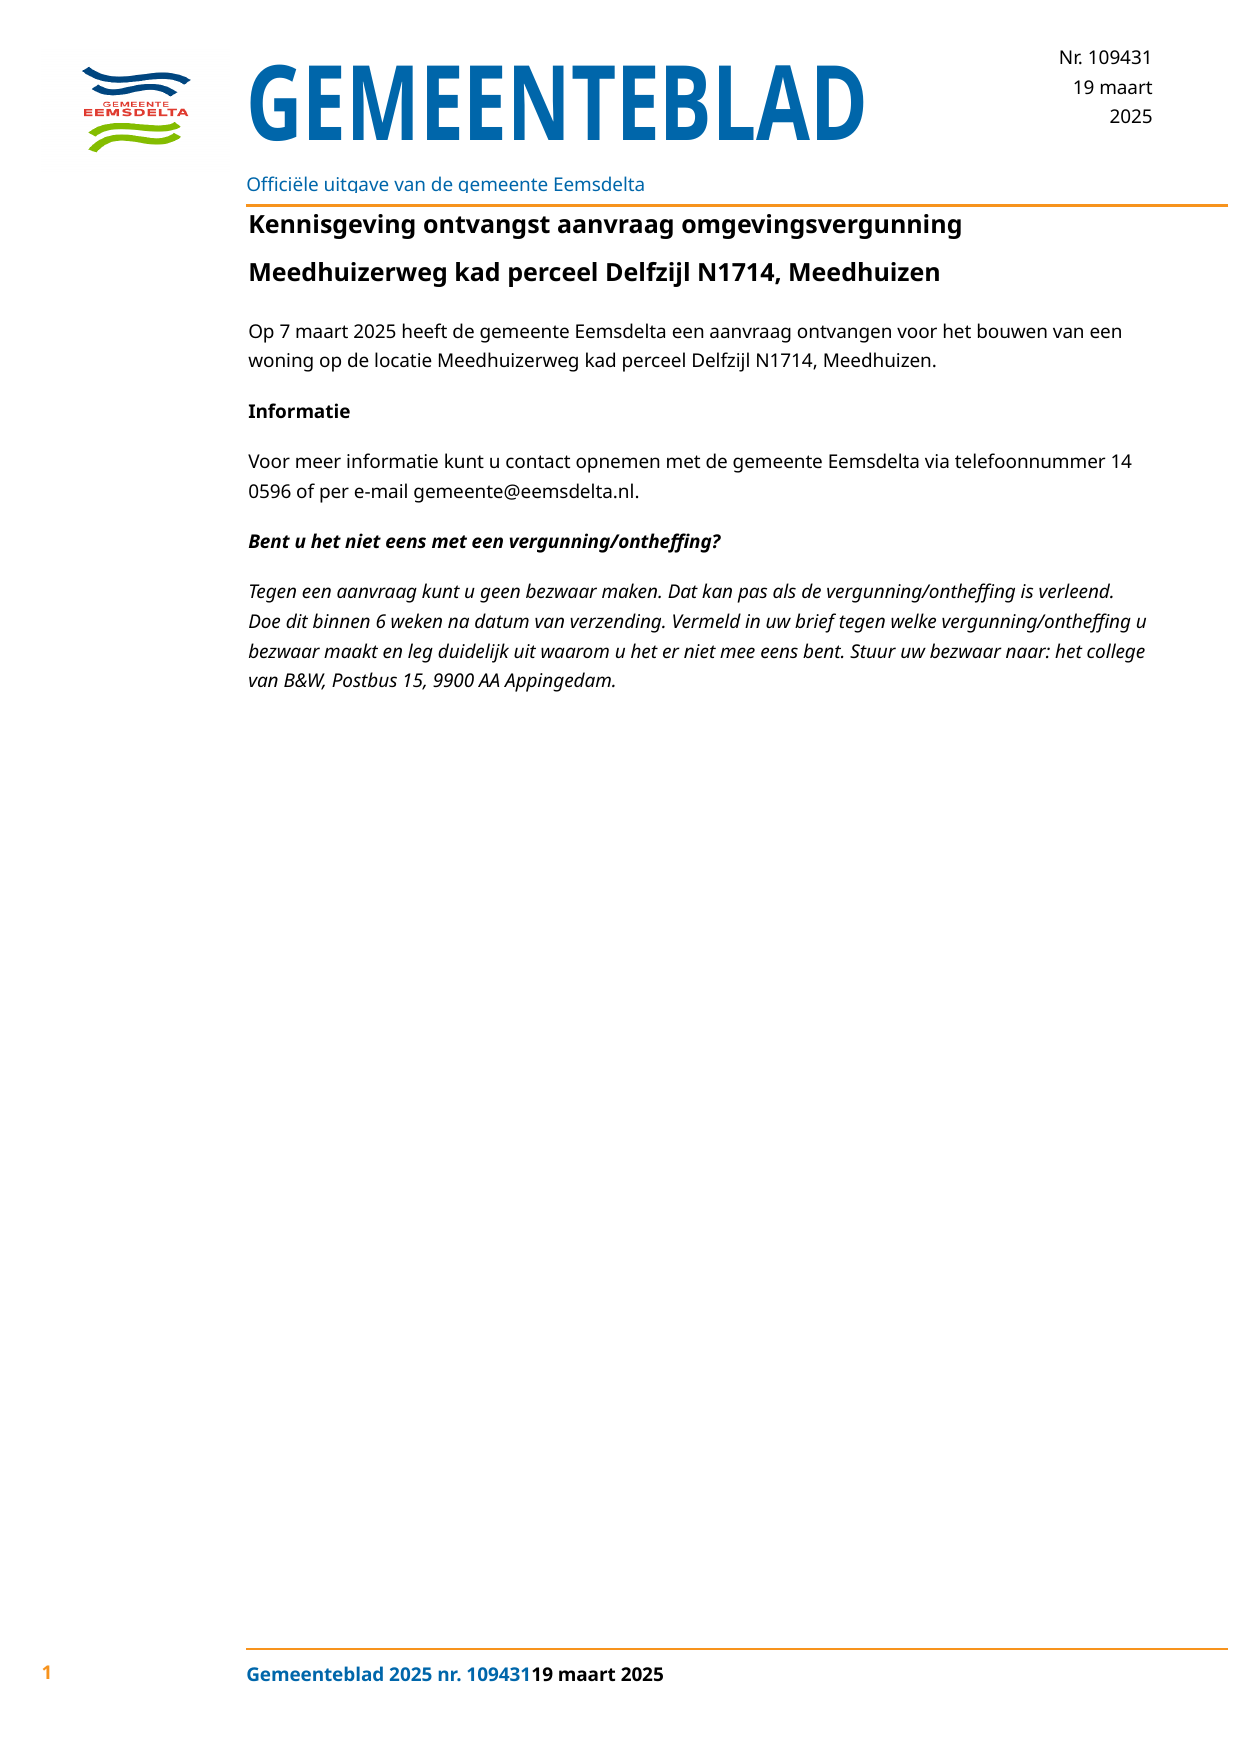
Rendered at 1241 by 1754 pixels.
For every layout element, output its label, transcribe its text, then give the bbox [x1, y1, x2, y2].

text Bent u het niet eens met een vergunning/ontheffing? [248, 528, 1152, 554]
text Op 7 maart 2025 heeft de gemeente Eemsdelta een aanvraag ontvangen voor het bouwen van een woning op de locatie Meedhuizerweg kad perceel Delfzijl N1714, Meedhuizen. [248, 318, 1152, 373]
picture [41, 47, 231, 172]
text Tegen een aanvraag kunt u geen bezwaar maken. Dat kan pas als de vergunning/ontheffing is verleend. Doe dit binnen 6 weken na datum van verzending. Vermeld in uw brief tegen welke vergunning/ontheffing u bezwaar maakt en leg duidelijk uit waarom u het er niet mee eens bent. Stuur uw bezwaar naar: het college van B&W, Postbus 15, 9900 AA Appingedam. [248, 579, 1152, 693]
text Voor meer informatie kunt u contact opnemen met de gemeente Eemsdelta via telefoonnummer 14 0596 of per e-mail gemeente@eemsdelta.nl. [248, 448, 1152, 504]
text Kennisgeving ontvangst aanvraag omgevingsvergunning Meedhuizerweg kad perceel Delfzijl N1714, Meedhuizen [248, 207, 1152, 288]
text Informatie [248, 398, 1152, 424]
